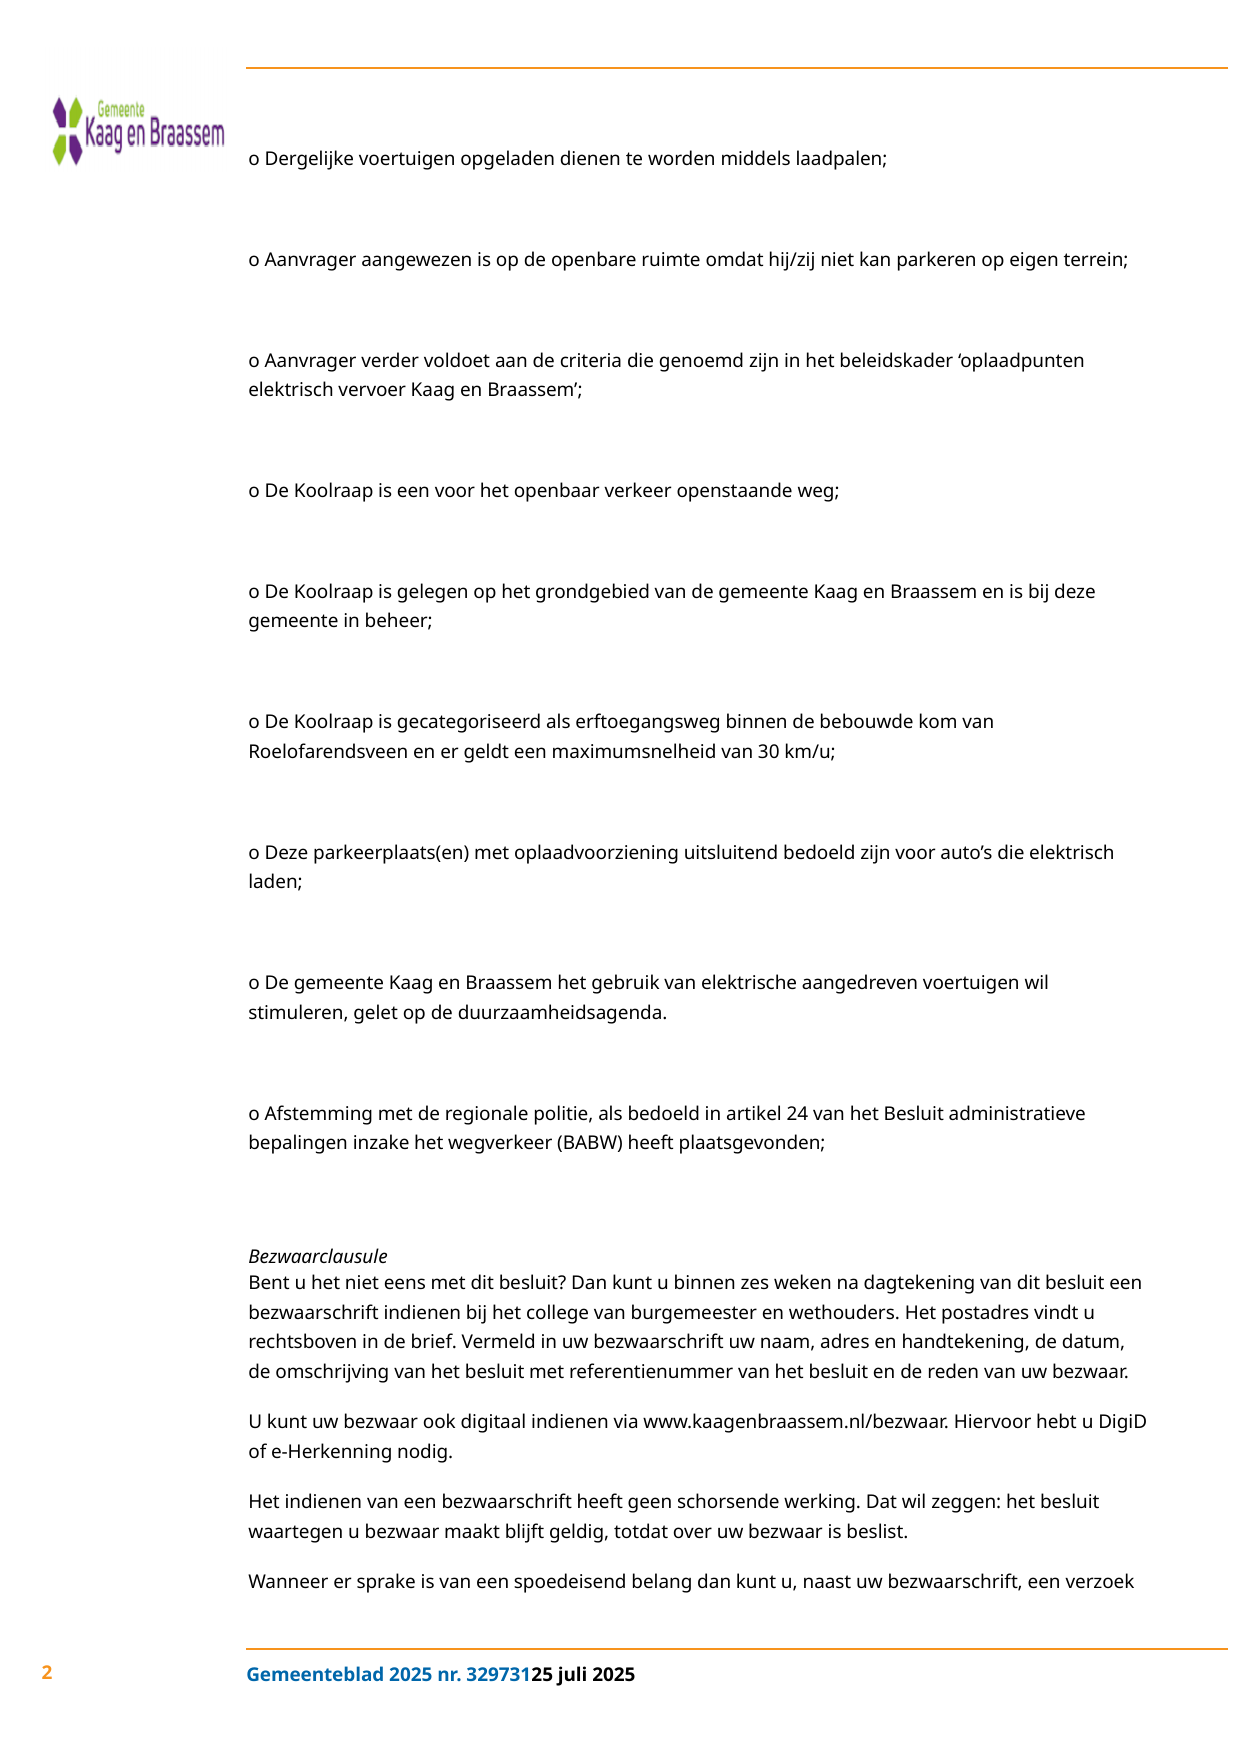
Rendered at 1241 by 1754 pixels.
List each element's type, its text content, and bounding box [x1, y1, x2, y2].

text o Aanvrager verder voldoet aan de criteria die genoemd zijn in het beleidskader ‘oplaadpunten elektrisch vervoer Kaag en Braassem’; [248, 347, 1152, 402]
text o De Koolraap is gecategoriseerd als erftoegangsweg binnen de bebouwde kom van Roelofarendsveen en er geldt een maximumsnelheid van 30 km/u; [248, 708, 1152, 764]
text Bent u het niet eens met dit besluit? Dan kunt u binnen zes weken na dagtekening van dit besluit een bezwaarschrift indienen bij het college van burgemeester en wethouders. Het postadres vindt u rechtsboven in de brief. Vermeld in uw bezwaarschrift uw naam, adres en handtekening, de datum, de omschrijving van het besluit met referentienummer van het besluit en de reden van uw bezwaar. [248, 1269, 1152, 1384]
text o Dergelijke voertuigen opgeladen dienen te worden middels laadpalen; [248, 145, 1152, 171]
text Bezwaarclausule [248, 1244, 1152, 1269]
text Het indienen van een bezwaarschrift heeft geen schorsende werking. Dat wil zeggen: het besluit waartegen u bezwaar maakt blijft geldig, totdat over uw bezwaar is beslist. [248, 1489, 1152, 1544]
text o De Koolraap is gelegen op het grondgebied van de gemeente Kaag en Braassem en is bij deze gemeente in beheer; [248, 578, 1152, 633]
text o Deze parkeerplaats(en) met oplaadvoorziening uitsluitend bedoeld zijn voor auto’s die elektrisch laden; [248, 839, 1152, 894]
text o De Koolraap is een voor het openbaar verkeer openstaande weg; [248, 477, 1152, 503]
text U kunt uw bezwaar ook digitaal indienen via www.kaagenbraassem.nl/bezwaar. Hiervoor hebt u DigiD of e-Herkenning nodig. [248, 1409, 1152, 1464]
text o Afstemming met de regionale politie, als bedoeld in artikel 24 van het Besluit administratieve bepalingen inzake het wegverkeer (BABW) heeft plaatsgevonden; [248, 1100, 1152, 1155]
text o De gemeente Kaag en Braassem het gebruik van elektrische aangedreven voertuigen wil stimuleren, gelet op de duurzaamheidsagenda. [248, 969, 1152, 1025]
text Wanneer er sprake is van een spoedeisend belang dan kunt u, naast uw bezwaarschrift, een verzoek [248, 1569, 1152, 1594]
picture [41, 47, 231, 172]
text o Aanvrager aangewezen is op de openbare ruimte omdat hij/zij niet kan parkeren op eigen terrein; [248, 246, 1152, 272]
